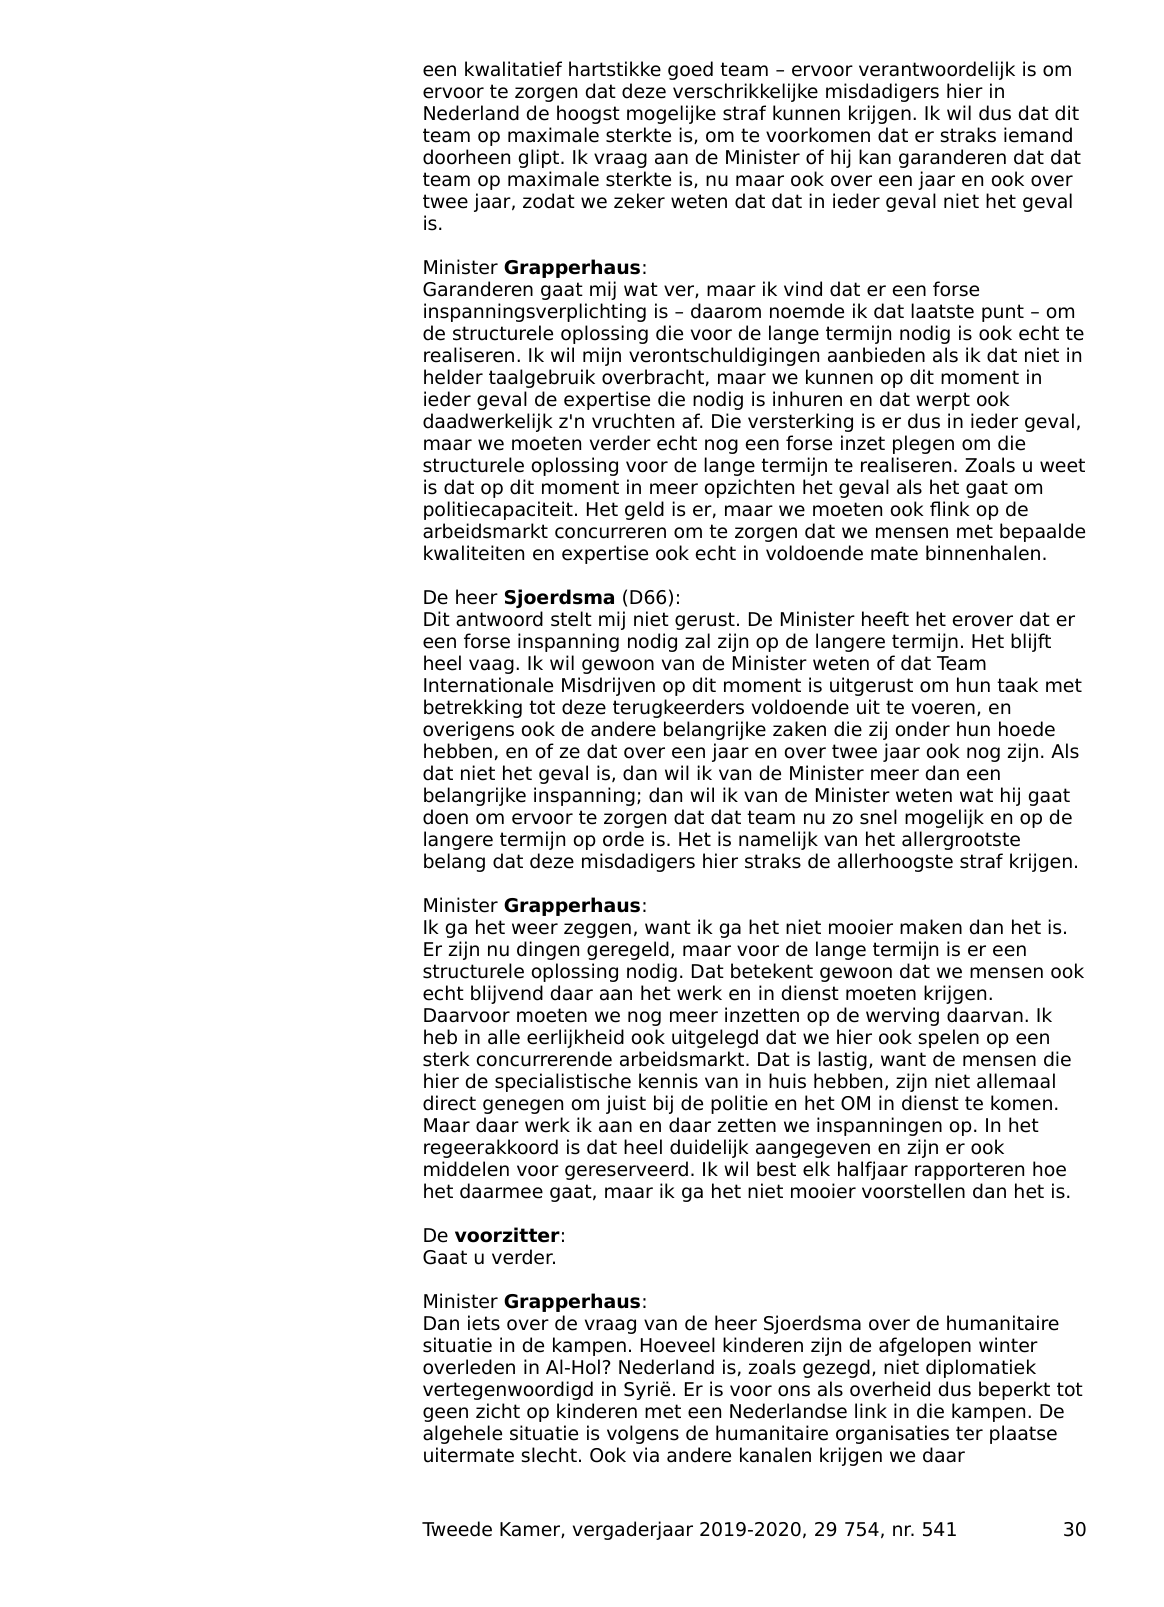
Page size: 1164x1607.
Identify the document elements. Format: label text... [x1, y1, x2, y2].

text Gaat u verder. [422, 1247, 1087, 1269]
text Dan iets over de vraag van de heer Sjoerdsma over de humanitaire situatie in de kampen. Hoeveel kinderen zijn de afgelopen winter overleden in Al-Hol? Nederland is, zoals gezegd, niet diplomatiek vertegenwoordigd in Syrië. Er is voor ons als overheid dus beperkt tot geen zicht op kinderen met een Nederlandse link in die kampen. De algehele situatie is volgens de humanitaire organisaties ter plaatse uitermate slecht. Ook via andere kanalen krijgen we daar [422, 1313, 1087, 1467]
text Minister Grapperhaus: [422, 257, 1087, 279]
text Garanderen gaat mij wat ver, maar ik vind dat er een forse inspanningsverplichting is – daarom noemde ik dat laatste punt – om de structurele oplossing die voor de lange termijn nodig is ook echt te realiseren. Ik wil mijn verontschuldigingen aanbieden als ik dat niet in helder taalgebruik overbracht, maar we kunnen op dit moment in ieder geval de expertise die nodig is inhuren en dat werpt ook daadwerkelijk z'n vruchten af. Die versterking is er dus in ieder geval, maar we moeten verder echt nog een forse inzet plegen om die structurele oplossing voor de lange termijn te realiseren. Zoals u weet is dat op dit moment in meer opzichten het geval als het gaat om politiecapaciteit. Het geld is er, maar we moeten ook flink op de arbeidsmarkt concurreren om te zorgen dat we mensen met bepaalde kwaliteiten en expertise ook echt in voldoende mate binnenhalen. [422, 279, 1087, 565]
text De voorzitter: [422, 1225, 1087, 1247]
text Ik ga het weer zeggen, want ik ga het niet mooier maken dan het is. Er zijn nu dingen geregeld, maar voor de lange termijn is er een structurele oplossing nodig. Dat betekent gewoon dat we mensen ook echt blijvend daar aan het werk en in dienst moeten krijgen. Daarvoor moeten we nog meer inzetten op de werving daarvan. Ik heb in alle eerlijkheid ook uitgelegd dat we hier ook spelen op een sterk concurrerende arbeidsmarkt. Dat is lastig, want de mensen die hier de specialistische kennis van in huis hebben, zijn niet allemaal direct genegen om juist bij de politie en het OM in dienst te komen. Maar daar werk ik aan en daar zetten we inspanningen op. In het regeerakkoord is dat heel duidelijk aangegeven en zijn er ook middelen voor gereserveerd. Ik wil best elk halfjaar rapporteren hoe het daarmee gaat, maar ik ga het niet mooier voorstellen dan het is. [422, 917, 1087, 1203]
text een kwalitatief hartstikke goed team – ervoor verantwoordelijk is om ervoor te zorgen dat deze verschrikkelijke misdadigers hier in Nederland de hoogst mogelijke straf kunnen krijgen. Ik wil dus dat dit team op maximale sterkte is, om te voorkomen dat er straks iemand doorheen glipt. Ik vraag aan de Minister of hij kan garanderen dat dat team op maximale sterkte is, nu maar ook over een jaar en ook over twee jaar, zodat we zeker weten dat dat in ieder geval niet het geval is. [422, 59, 1087, 235]
text De heer Sjoerdsma (D66): [422, 587, 1087, 609]
text Minister Grapperhaus: [422, 895, 1087, 917]
text Minister Grapperhaus: [422, 1291, 1087, 1313]
text Dit antwoord stelt mij niet gerust. De Minister heeft het erover dat er een forse inspanning nodig zal zijn op de langere termijn. Het blijft heel vaag. Ik wil gewoon van de Minister weten of dat Team Internationale Misdrijven op dit moment is uitgerust om hun taak met betrekking tot deze terugkeerders voldoende uit te voeren, en overigens ook de andere belangrijke zaken die zij onder hun hoede hebben, en of ze dat over een jaar en over twee jaar ook nog zijn. Als dat niet het geval is, dan wil ik van de Minister meer dan een belangrijke inspanning; dan wil ik van de Minister weten wat hij gaat doen om ervoor te zorgen dat dat team nu zo snel mogelijk en op de langere termijn op orde is. Het is namelijk van het allergrootste belang dat deze misdadigers hier straks de allerhoogste straf krijgen. [422, 609, 1087, 873]
